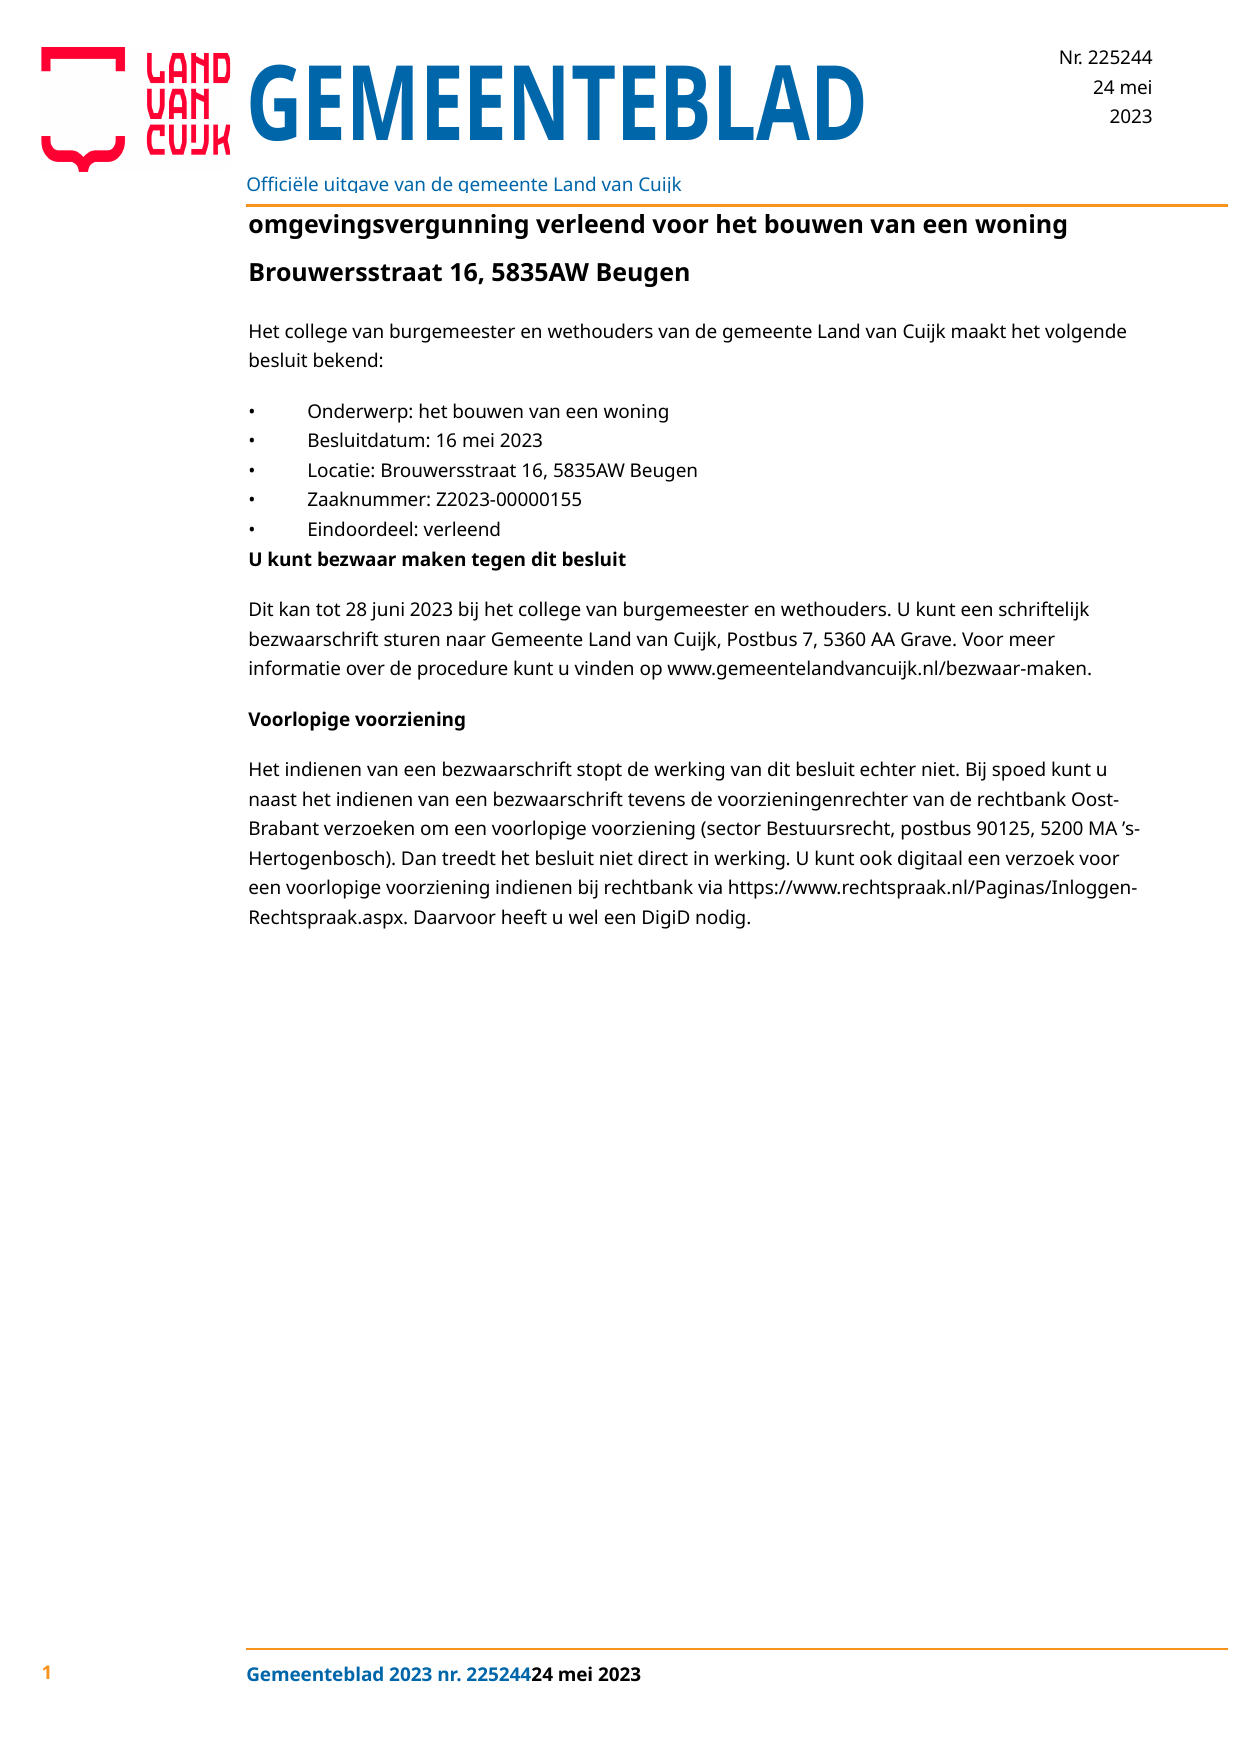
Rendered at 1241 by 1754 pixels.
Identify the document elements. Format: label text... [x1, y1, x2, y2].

list Eindoordeel: verleend [248, 516, 1152, 542]
text U kunt bezwaar maken tegen dit besluit [248, 546, 1152, 572]
list Onderwerp: het bouwen van een woning [248, 398, 1152, 424]
picture [41, 47, 231, 172]
text Het indienen van een bezwaarschrift stopt de werking van dit besluit echter niet. Bij spoed kunt u naast het indienen van een bezwaarschrift tevens de voorzieningenrechter van de rechtbank Oost-Brabant verzoeken om een voorlopige voorziening (sector Bestuursrecht, postbus 90125, 5200 MA ’s-Hertogenbosch). Dan treedt het besluit niet direct in werking. U kunt ook digitaal een verzoek voor een voorlopige voorziening indienen bij rechtbank via https://www.rechtspraak.nl/Paginas/Inloggen-Rechtspraak.aspx. Daarvoor heeft u wel een DigiD nodig. [248, 756, 1152, 930]
text Het college van burgemeester en wethouders van de gemeente Land van Cuijk maakt het volgende besluit bekend: [248, 318, 1152, 373]
text Dit kan tot 28 juni 2023 bij het college van burgemeester en wethouders. U kunt een schriftelijk bezwaarschrift sturen naar Gemeente Land van Cuijk, Postbus 7, 5360 AA Grave. Voor meer informatie over de procedure kunt u vinden op www.gemeentelandvancuijk.nl/bezwaar-maken. [248, 596, 1152, 681]
list Zaaknummer: Z2023-00000155 [248, 487, 1152, 512]
text omgevingsvergunning verleend voor het bouwen van een woning Brouwersstraat 16, 5835AW Beugen [248, 207, 1152, 288]
text Voorlopige voorziening [248, 706, 1152, 732]
list Locatie: Brouwersstraat 16, 5835AW Beugen [248, 457, 1152, 483]
list Besluitdatum: 16 mei 2023 [248, 427, 1152, 453]
